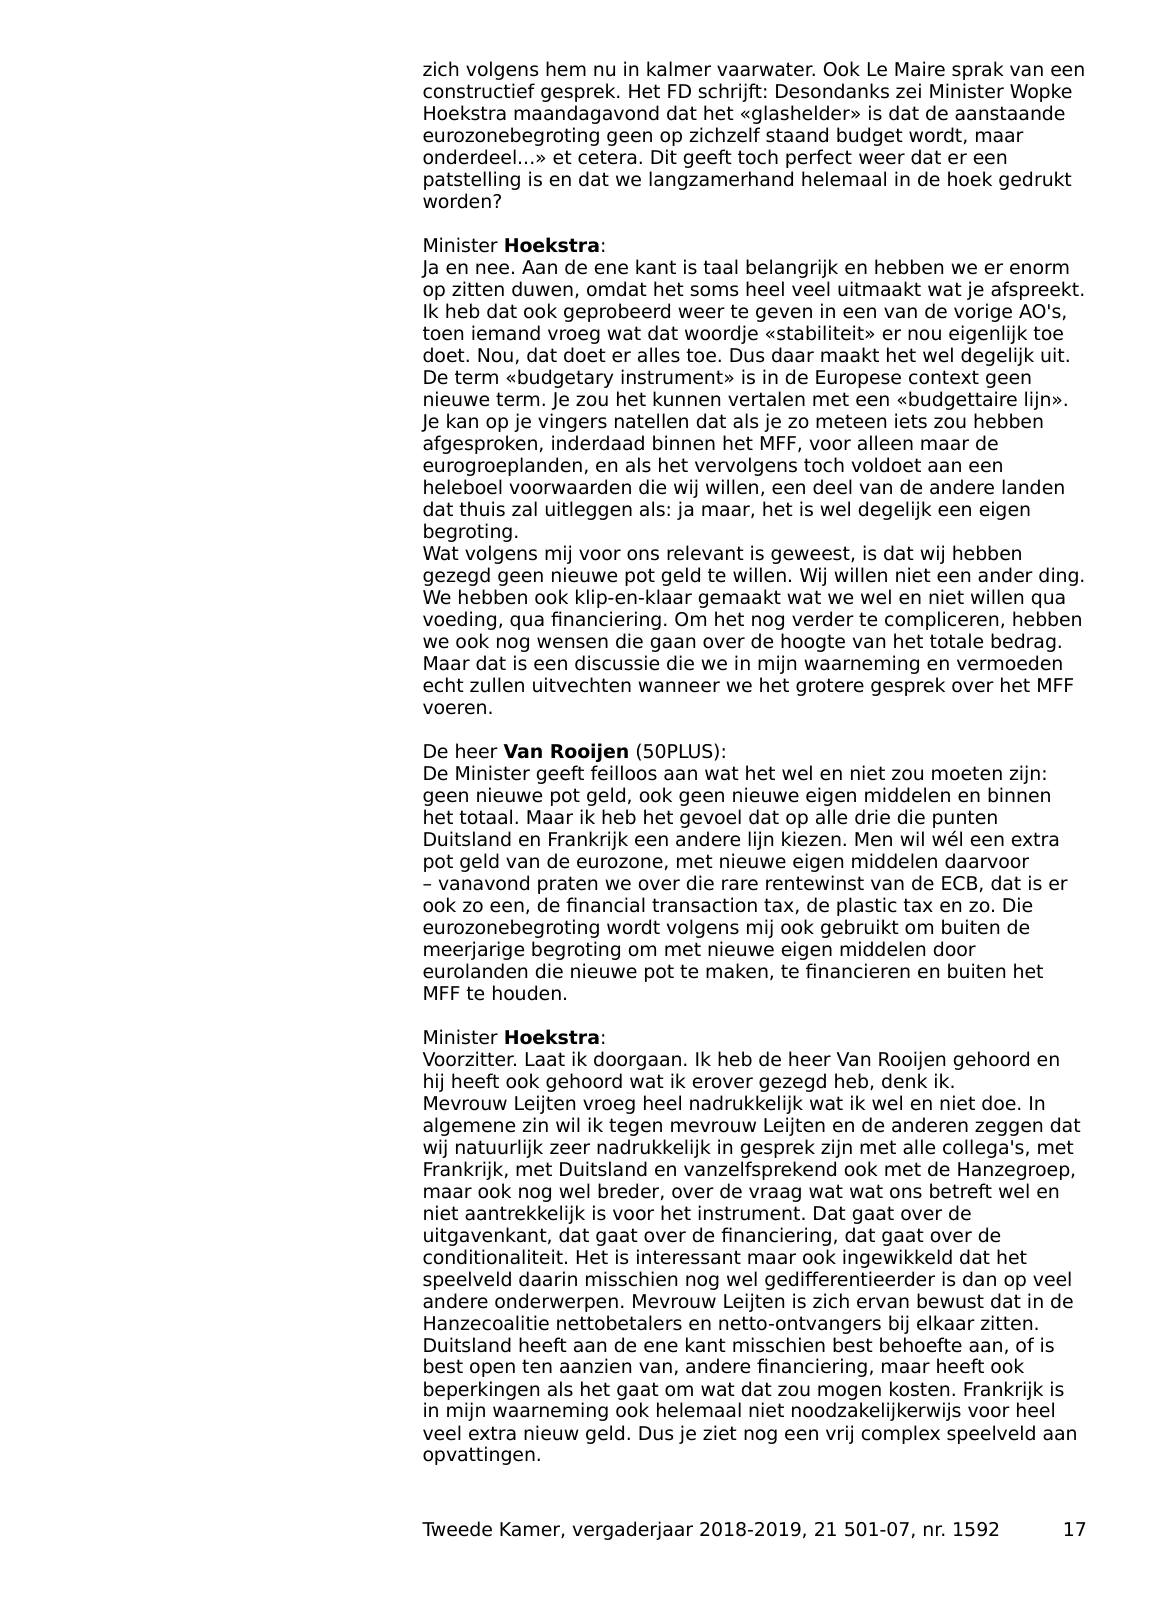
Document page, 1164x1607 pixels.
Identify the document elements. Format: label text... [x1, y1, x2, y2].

text Voorzitter. Laat ik doorgaan. Ik heb de heer Van Rooijen gehoord en hij heeft ook gehoord wat ik erover gezegd heb, denk ik. [422, 1049, 1087, 1093]
text Ja en nee. Aan de ene kant is taal belangrijk en hebben we er enorm op zitten duwen, omdat het soms heel veel uitmaakt wat je afspreekt. Ik heb dat ook geprobeerd weer te geven in een van de vorige AO's, toen iemand vroeg wat dat woordje «stabiliteit» er nou eigenlijk toe doet. Nou, dat doet er alles toe. Dus daar maakt het wel degelijk uit. De term «budgetary instrument» is in de Europese context geen nieuwe term. Je zou het kunnen vertalen met een «budgettaire lijn». Je kan op je vingers natellen dat als je zo meteen iets zou hebben afgesproken, inderdaad binnen het MFF, voor alleen maar de eurogroeplanden, en als het vervolgens toch voldoet aan een heleboel voorwaarden die wij willen, een deel van de andere landen dat thuis zal uitleggen als: ja maar, het is wel degelijk een eigen begroting. [422, 257, 1087, 543]
text Mevrouw Leijten vroeg heel nadrukkelijk wat ik wel en niet doe. In algemene zin wil ik tegen mevrouw Leijten en de anderen zeggen dat wij natuurlijk zeer nadrukkelijk in gesprek zijn met alle collega's, met Frankrijk, met Duitsland en vanzelfsprekend ook met de Hanzegroep, maar ook nog wel breder, over de vraag wat wat ons betreft wel en niet aantrekkelijk is voor het instrument. Dat gaat over de uitgavenkant, dat gaat over de financiering, dat gaat over de conditionaliteit. Het is interessant maar ook ingewikkeld dat het speelveld daarin misschien nog wel gedifferentieerder is dan op veel andere onderwerpen. Mevrouw Leijten is zich ervan bewust dat in de Hanzecoalitie nettobetalers en netto-ontvangers bij elkaar zitten. Duitsland heeft aan de ene kant misschien best behoefte aan, of is best open ten aanzien van, andere financiering, maar heeft ook beperkingen als het gaat om wat dat zou mogen kosten. Frankrijk is in mijn waarneming ook helemaal niet noodzakelijkerwijs voor heel veel extra nieuw geld. Dus je ziet nog een vrij complex speelveld aan opvattingen. [422, 1093, 1087, 1466]
text Wat volgens mij voor ons relevant is geweest, is dat wij hebben gezegd geen nieuwe pot geld te willen. Wij willen niet een ander ding. We hebben ook klip-en-klaar gemaakt wat we wel en niet willen qua voeding, qua financiering. Om het nog verder te compliceren, hebben we ook nog wensen die gaan over de hoogte van het totale bedrag. Maar dat is een discussie die we in mijn waarneming en vermoeden echt zullen uitvechten wanneer we het grotere gesprek over het MFF voeren. [422, 543, 1087, 719]
text De Minister geeft feilloos aan wat het wel en niet zou moeten zijn: geen nieuwe pot geld, ook geen nieuwe eigen middelen en binnen het totaal. Maar ik heb het gevoel dat op alle drie die punten Duitsland en Frankrijk een andere lijn kiezen. Men wil wél een extra pot geld van de eurozone, met nieuwe eigen middelen daarvoor – vanavond praten we over die rare rentewinst van de ECB, dat is er ook zo een, de financial transaction tax, de plastic tax en zo. Die eurozonebegroting wordt volgens mij ook gebruikt om buiten de meerjarige begroting om met nieuwe eigen middelen door eurolanden die nieuwe pot te maken, te financieren en buiten het MFF te houden. [422, 763, 1087, 1004]
text Minister Hoekstra: [422, 235, 1087, 257]
text zich volgens hem nu in kalmer vaarwater. Ook Le Maire sprak van een constructief gesprek. Het FD schrijft: Desondanks zei Minister Wopke Hoekstra maandagavond dat het «glashelder» is dat de aanstaande eurozonebegroting geen op zichzelf staand budget wordt, maar onderdeel...» et cetera. Dit geeft toch perfect weer dat er een patstelling is en dat we langzamerhand helemaal in de hoek gedrukt worden? [422, 59, 1087, 213]
text Minister Hoekstra: [422, 1027, 1087, 1049]
text De heer Van Rooijen (50PLUS): [422, 741, 1087, 763]
